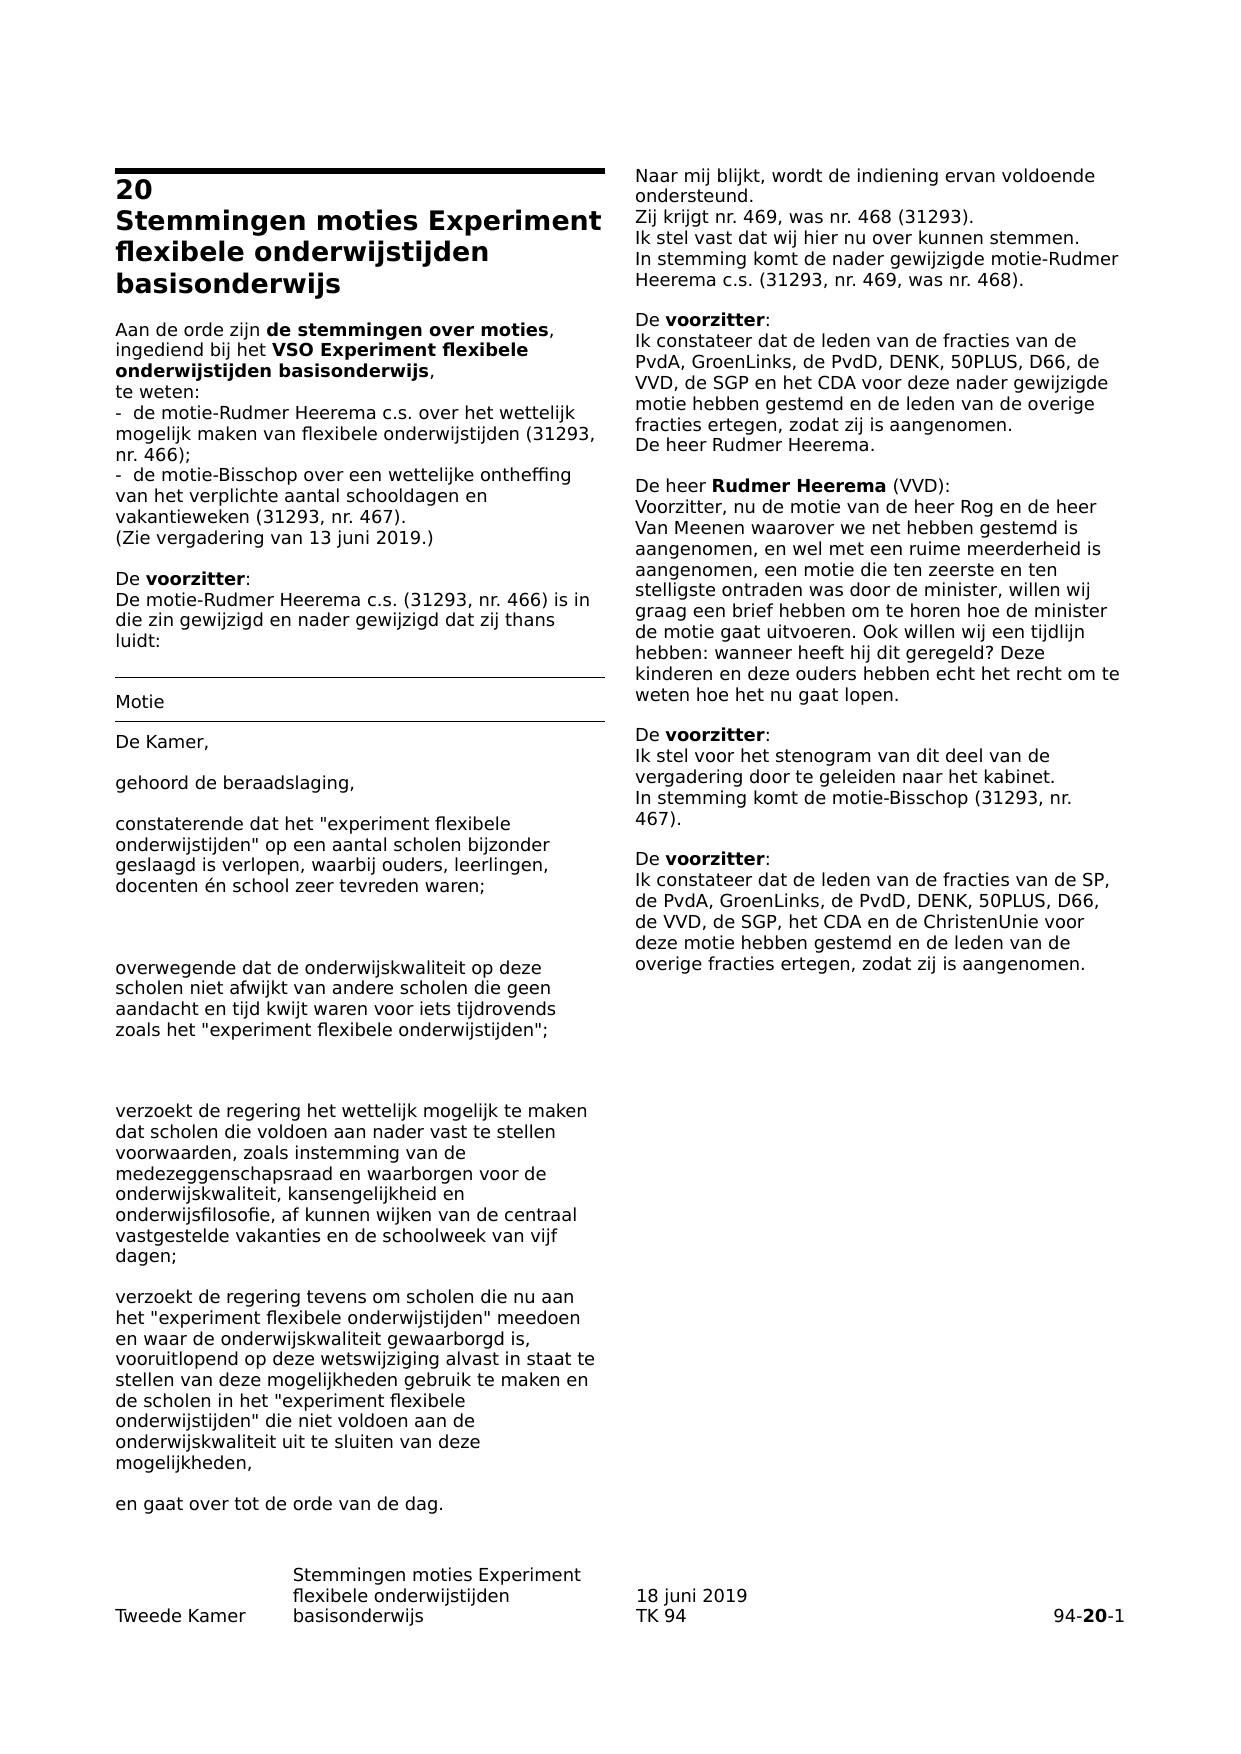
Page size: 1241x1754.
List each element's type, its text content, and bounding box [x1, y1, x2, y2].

text gehoord de beraadslaging, [115, 773, 605, 794]
text Ik constateer dat de leden van de fracties van de PvdA, GroenLinks, de PvdD, DENK, 50PLUS, D66, de VVD, de SGP en het CDA voor deze nader gewijzigde motie hebben gestemd en de leden van de overige fracties ertegen, zodat zij is aangenomen. [635, 331, 1125, 435]
text (Zie vergadering van 13 juni 2019.) [115, 528, 605, 548]
text In stemming komt de nader gewijzigde motie-Rudmer Heerema c.s. (31293, nr. 469, was nr. 468). [635, 249, 1125, 290]
text te weten: [115, 382, 605, 403]
text De motie-Rudmer Heerema c.s. (31293, nr. 466) is in die zin gewijzigd en nader gewijzigd dat zij thans luidt: [115, 589, 605, 652]
text De Kamer, [115, 732, 605, 753]
text De voorzitter: [635, 725, 1125, 746]
text De heer Rudmer Heerema. [635, 435, 1125, 456]
text De voorzitter: [635, 310, 1125, 331]
list de motie-Rudmer Heerema c.s. over het wettelijk mogelijk maken van flexibele onderwijstijden (31293, nr. 466); [115, 403, 605, 465]
text verzoekt de regering tevens om scholen die nu aan het "experiment flexibele onderwijstijden" meedoen en waar de onderwijskwaliteit gewaarborgd is, vooruitlopend op deze wetswijziging alvast in staat te stellen van deze mogelijkheden gebruik te maken en de scholen in het "experiment flexibele onderwijstijden" die niet voldoen aan de onderwijskwaliteit uit te sluiten van deze mogelijkheden, [115, 1287, 605, 1473]
text Aan de orde zijn de stemmingen over moties, ingediend bij het VSO Experiment flexibele onderwijstijden basisonderwijs, [115, 319, 605, 382]
text Naar mij blijkt, wordt de indiening ervan voldoende ondersteund. [635, 165, 1125, 207]
title 20 Stemmingen moties Experiment flexibele onderwijstijden basisonderwijs [115, 174, 605, 299]
text overwegende dat de onderwijskwaliteit op deze scholen niet afwijkt van andere scholen die geen aandacht en tijd kwijt waren voor iets tijdrovends zoals het "experiment flexibele onderwijstijden"; [115, 957, 605, 1040]
text De voorzitter: [115, 568, 605, 589]
text Ik stel voor het stenogram van dit deel van de vergadering door te geleiden naar het kabinet. [635, 746, 1125, 787]
text en gaat over tot de orde van de dag. [115, 1493, 605, 1514]
text De heer Rudmer Heerema (VVD): [635, 476, 1125, 497]
text Zij krijgt nr. 469, was nr. 468 (31293). [635, 207, 1125, 228]
text Motie [115, 692, 605, 712]
text Ik constateer dat de leden van de fracties van de SP, de PvdA, GroenLinks, de PvdD, DENK, 50PLUS, D66, de VVD, de SGP, het CDA en de ChristenUnie voor deze motie hebben gestemd en de leden van de overige fracties ertegen, zodat zij is aangenomen. [635, 870, 1125, 974]
text Voorzitter, nu de motie van de heer Rog en de heer Van Meenen waarover we net hebben gestemd is aangenomen, en wel met een ruime meerderheid is aangenomen, een motie die ten zeerste en ten stelligste ontraden was door de minister, willen wij graag een brief hebben om te horen hoe de minister de motie gaat uitvoeren. Ook willen wij een tijdlijn hebben: wanneer heeft hij dit geregeld? Deze kinderen en deze ouders hebben echt het recht om te weten hoe het nu gaat lopen. [635, 497, 1125, 705]
text In stemming komt de motie-Bisschop (31293, nr. 467). [635, 787, 1125, 829]
text verzoekt de regering het wettelijk mogelijk te maken dat scholen die voldoen aan nader vast te stellen voorwaarden, zoals instemming van de medezeggenschapsraad en waarborgen voor de onderwijskwaliteit, kansengelijkheid en onderwijsfilosofie, af kunnen wijken van de centraal vastgestelde vakanties en de schoolweek van vijf dagen; [115, 1101, 605, 1267]
list de motie-Bisschop over een wettelijke ontheffing van het verplichte aantal schooldagen en vakantieweken (31293, nr. 467). [115, 465, 605, 528]
text constaterende dat het "experiment flexibele onderwijstijden" op een aantal scholen bijzonder geslaagd is verlopen, waarbij ouders, leerlingen, docenten én school zeer tevreden waren; [115, 814, 605, 897]
text De voorzitter: [635, 849, 1125, 870]
text Ik stel vast dat wij hier nu over kunnen stemmen. [635, 228, 1125, 249]
